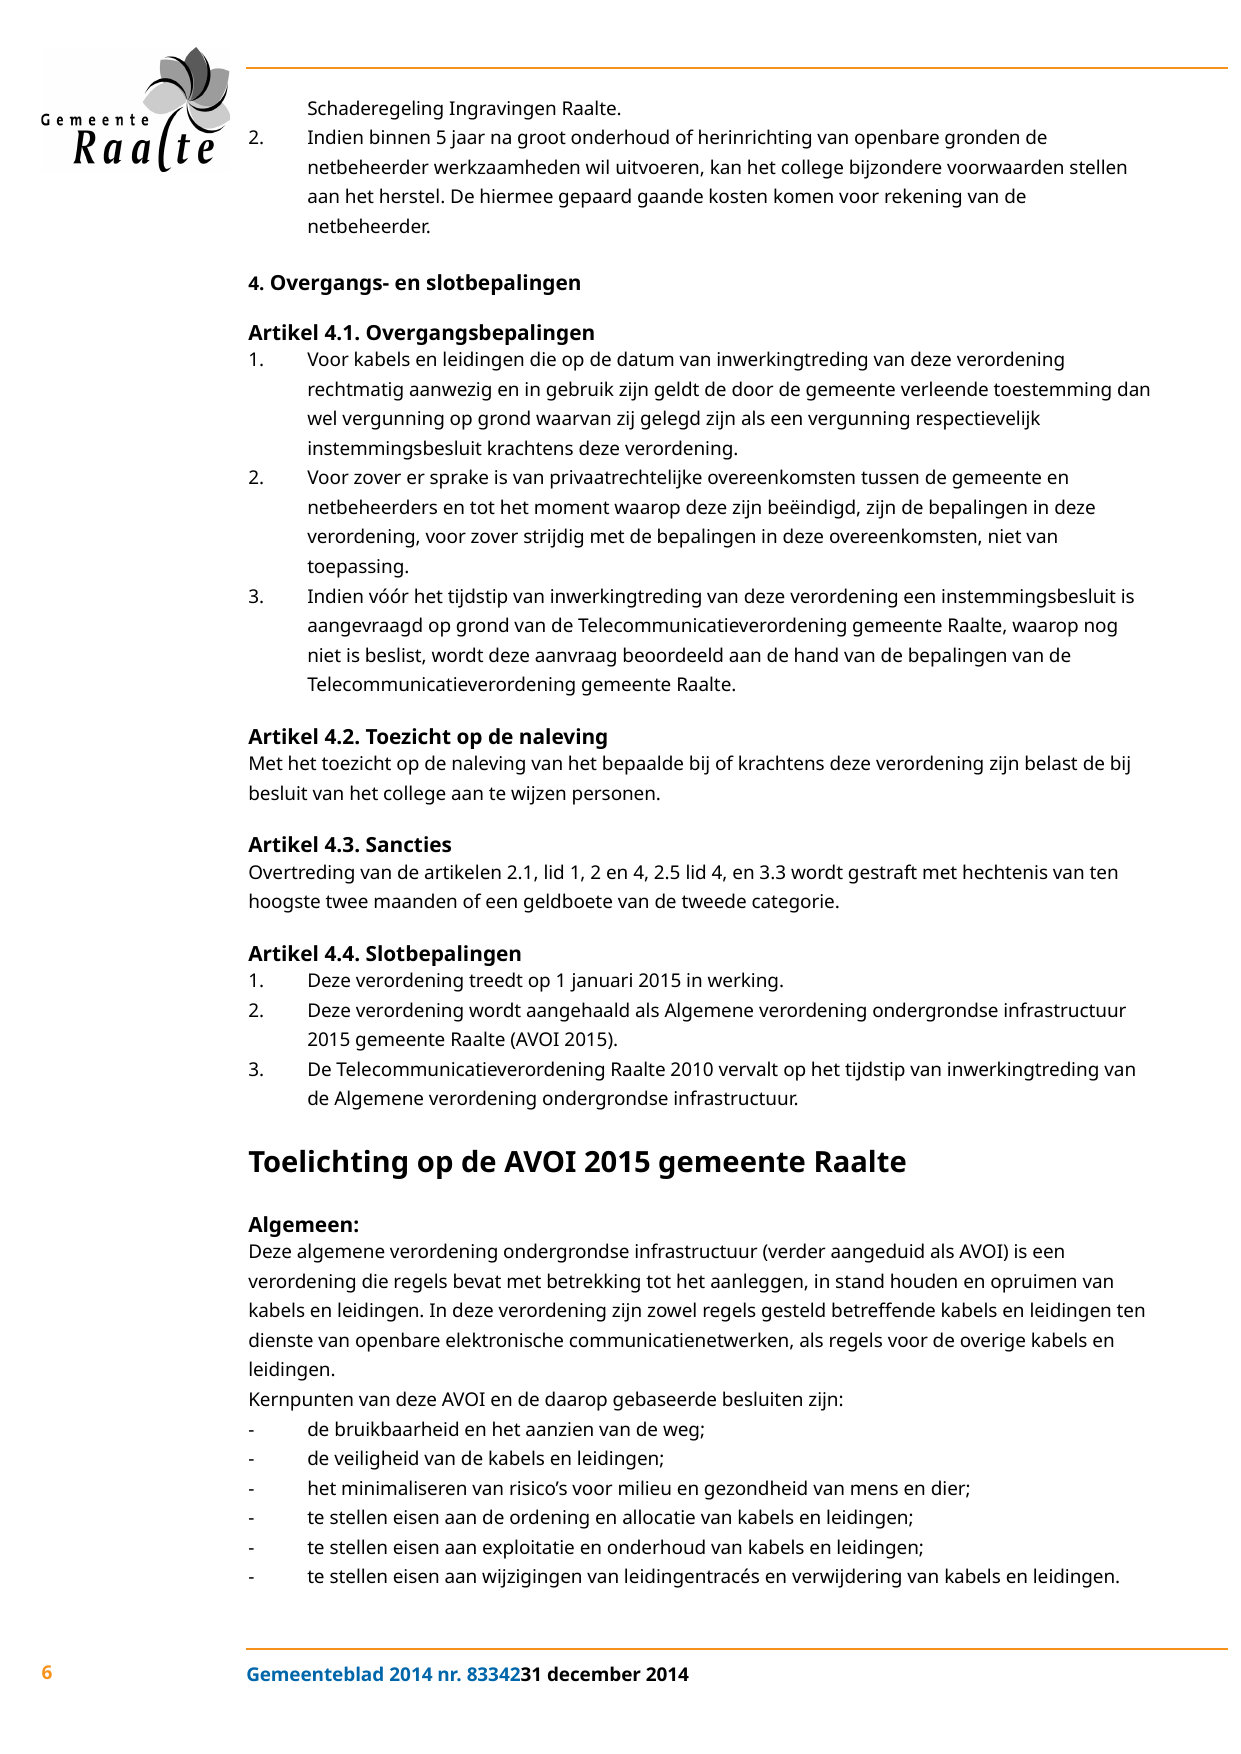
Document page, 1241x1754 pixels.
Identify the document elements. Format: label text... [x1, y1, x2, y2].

list Deze verordening treedt op 1 januari 2015 in werking. [248, 967, 1152, 993]
text Algemeen: [248, 1210, 1152, 1238]
text Artikel 4.2. Toezicht op de naleving [248, 722, 1152, 750]
list Indien vóór het tijdstip van inwerkingtreding van deze verordening een instemmingsbesluit is aangevraagd op grond van de Telecommunicatieverordening gemeente Raalte, waarop nog niet is beslist, wordt deze aanvraag beoordeeld aan de hand van de bepalingen van de Telecommunicatieverordening gemeente Raalte. [248, 583, 1152, 697]
list Deze verordening wordt aangehaald als Algemene verordening ondergrondse infrastructuur 2015 gemeente Raalte (AVOI 2015). [248, 997, 1152, 1052]
list te stellen eisen aan exploitatie en onderhoud van kabels en leidingen; [248, 1534, 1152, 1560]
picture [41, 47, 231, 172]
text Artikel 4.1. Overgangsbepalingen [248, 318, 1152, 346]
text Artikel 4.4. Slotbepalingen [248, 939, 1152, 967]
list de bruikbaarheid en het aanzien van de weg; [248, 1416, 1152, 1441]
list De Telecommunicatieverordening Raalte 2010 vervalt op het tijdstip van inwerkingtreding van de Algemene verordening ondergrondse infrastructuur. [248, 1056, 1152, 1111]
text Deze algemene verordening ondergrondse infrastructuur (verder aangeduid als AVOI) is een verordening die regels bevat met betrekking tot het aanleggen, in stand houden en opruimen van kabels en leidingen. In deze verordening zijn zowel regels gesteld betreffende kabels en leidingen ten dienste van openbare elektronische communicatienetwerken, als regels voor de overige kabels en leidingen. [248, 1238, 1152, 1382]
list de veiligheid van de kabels en leidingen; [248, 1445, 1152, 1471]
text 4. Overgangs- en slotbepalingen [248, 268, 1152, 297]
list het minimaliseren van risico’s voor milieu en gezondheid van mens en dier; [248, 1475, 1152, 1501]
text Artikel 4.3. Sancties [248, 830, 1152, 859]
list Voor zover er sprake is van privaatrechtelijke overeenkomsten tussen de gemeente en netbeheerders en tot het moment waarop deze zijn beëindigd, zijn de bepalingen in deze verordening, voor zover strijdig met de bepalingen in deze overeenkomsten, niet van toepassing. [248, 464, 1152, 579]
text Toelichting op de AVOI 2015 gemeente Raalte [248, 1141, 1152, 1181]
text Overtreding van de artikelen 2.1, lid 1, 2 en 4, 2.5 lid 4, en 3.3 wordt gestraft met hechtenis van ten hoogste twee maanden of een geldboete van de tweede categorie. [248, 859, 1152, 914]
list Voor kabels en leidingen die op de datum van inwerkingtreding van deze verordening rechtmatig aanwezig en in gebruik zijn geldt de door de gemeente verleende toestemming dan wel vergunning op grond waarvan zij gelegd zijn als een vergunning respectievelijk instemmingsbesluit krachtens deze verordening. [248, 346, 1152, 461]
list te stellen eisen aan de ordening en allocatie van kabels en leidingen; [248, 1504, 1152, 1530]
text Met het toezicht op de naleving van het bepaalde bij of krachtens deze verordening zijn belast de bij besluit van het college aan te wijzen personen. [248, 750, 1152, 806]
list Indien binnen 5 jaar na groot onderhoud of herinrichting van openbare gronden de netbeheerder werkzaamheden wil uitvoeren, kan het college bijzondere voorwaarden stellen aan het herstel. De hiermee gepaard gaande kosten komen voor rekening van de netbeheerder. [248, 124, 1152, 239]
list Schaderegeling Ingravingen Raalte. [248, 95, 1152, 121]
text Kernpunten van deze AVOI en de daarop gebaseerde besluiten zijn: [248, 1386, 1152, 1412]
list te stellen eisen aan wijzigingen van leidingentracés en verwijdering van kabels en leidingen. [248, 1564, 1152, 1589]
